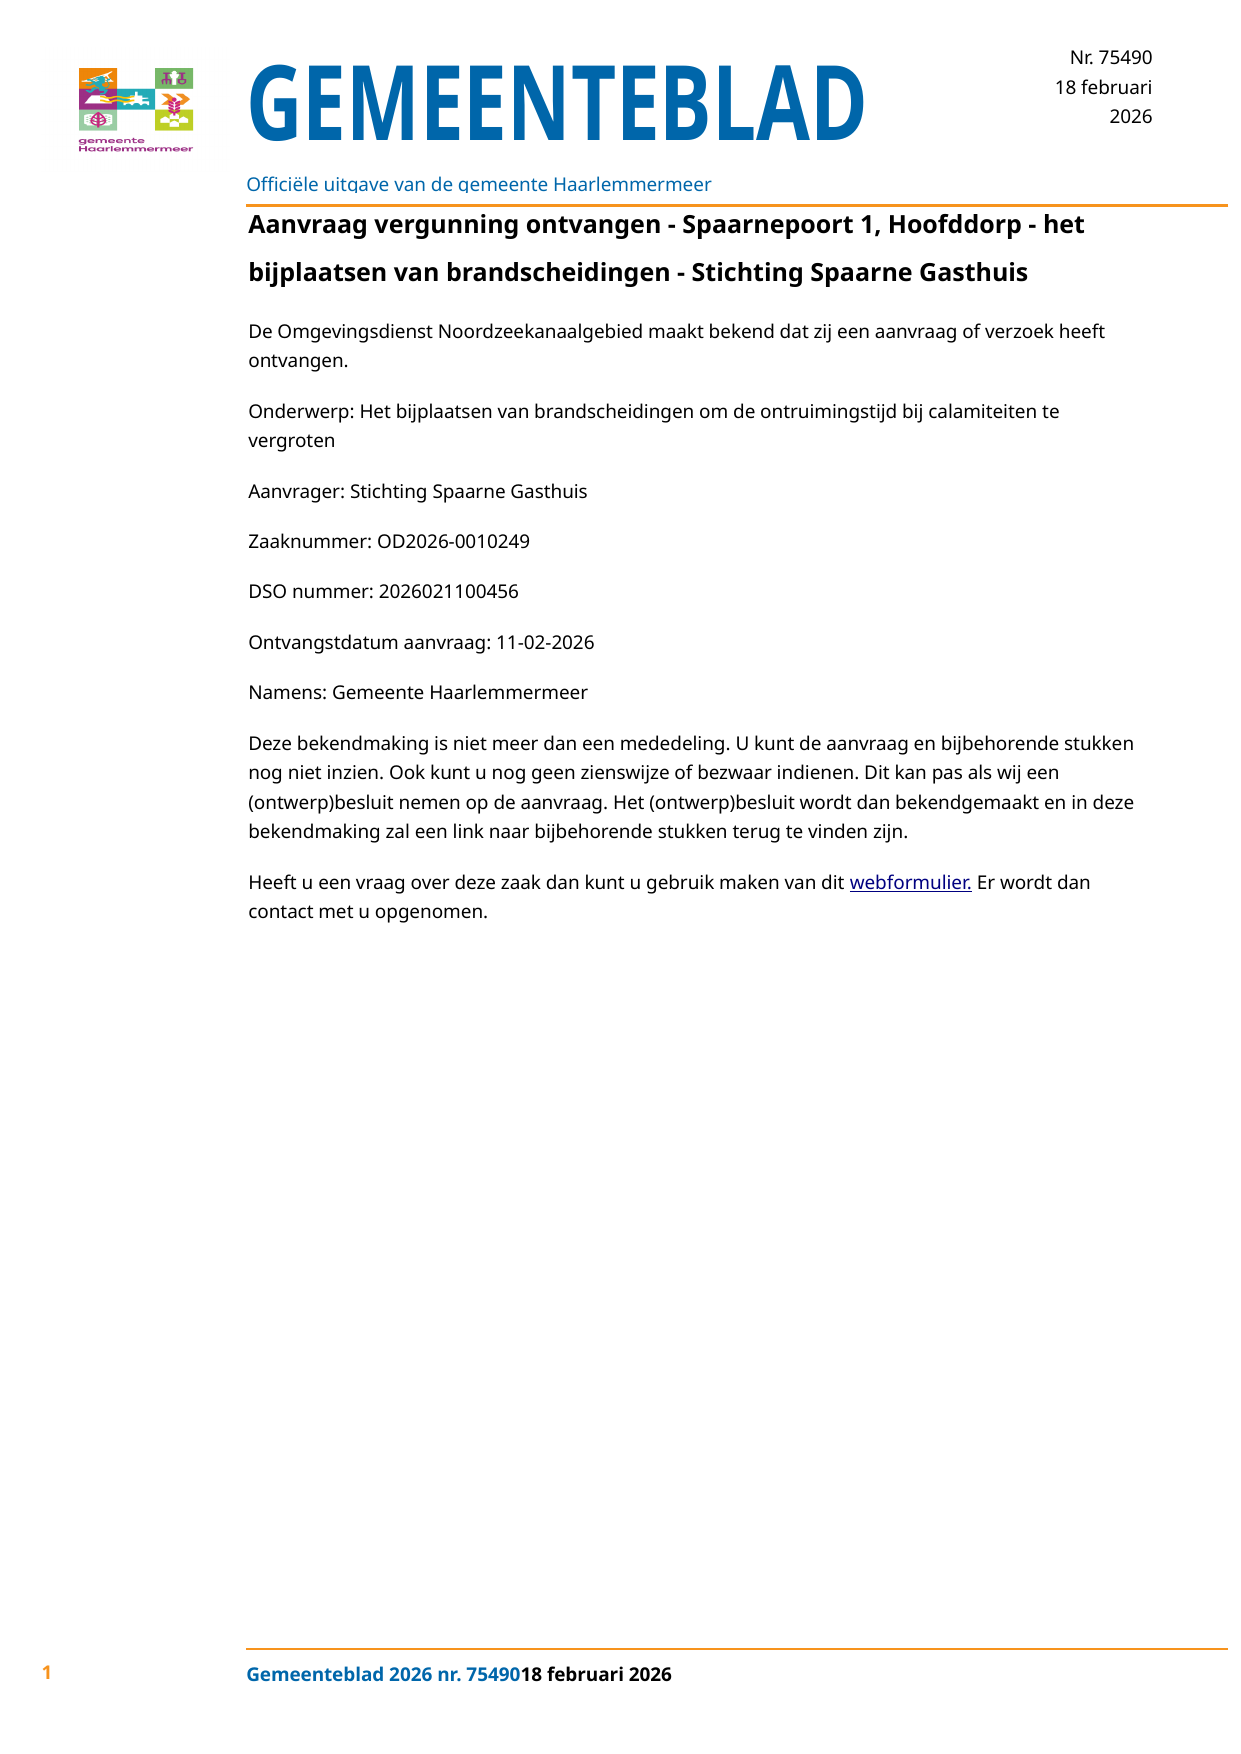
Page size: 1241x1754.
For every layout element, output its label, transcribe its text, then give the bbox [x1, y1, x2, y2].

text Ontvangstdatum aanvraag: 11-02-2026 [248, 629, 1152, 655]
text Aanvrager: Stichting Spaarne Gasthuis [248, 478, 1152, 504]
text Namens: Gemeente Haarlemmermeer [248, 679, 1152, 705]
text DSO nummer: 2026021100456 [248, 579, 1152, 604]
text Aanvraag vergunning ontvangen - Spaarnepoort 1, Hoofddorp - het bijplaatsen van brandscheidingen - Stichting Spaarne Gasthuis [248, 207, 1152, 288]
text De Omgevingsdienst Noordzeekanaalgebied maakt bekend dat zij een aanvraag of verzoek heeft ontvangen. [248, 318, 1152, 373]
picture [41, 47, 231, 172]
text Onderwerp: Het bijplaatsen van brandscheidingen om de ontruimingstijd bij calamiteiten te vergroten [248, 398, 1152, 453]
text Deze bekendmaking is niet meer dan een mededeling. U kunt de aanvraag en bijbehorende stukken nog niet inzien. Ook kunt u nog geen zienswijze of bezwaar indienen. Dit kan pas als wij een (ontwerp)besluit nemen op de aanvraag. Het (ontwerp)besluit wordt dan bekendgemaakt en in deze bekendmaking zal een link naar bijbehorende stukken terug te vinden zijn. [248, 730, 1152, 844]
text Zaaknummer: OD2026-0010249 [248, 528, 1152, 554]
text Heeft u een vraag over deze zaak dan kunt u gebruik maken van dit webformulier. Er wordt dan contact met u opgenomen. [248, 869, 1152, 924]
